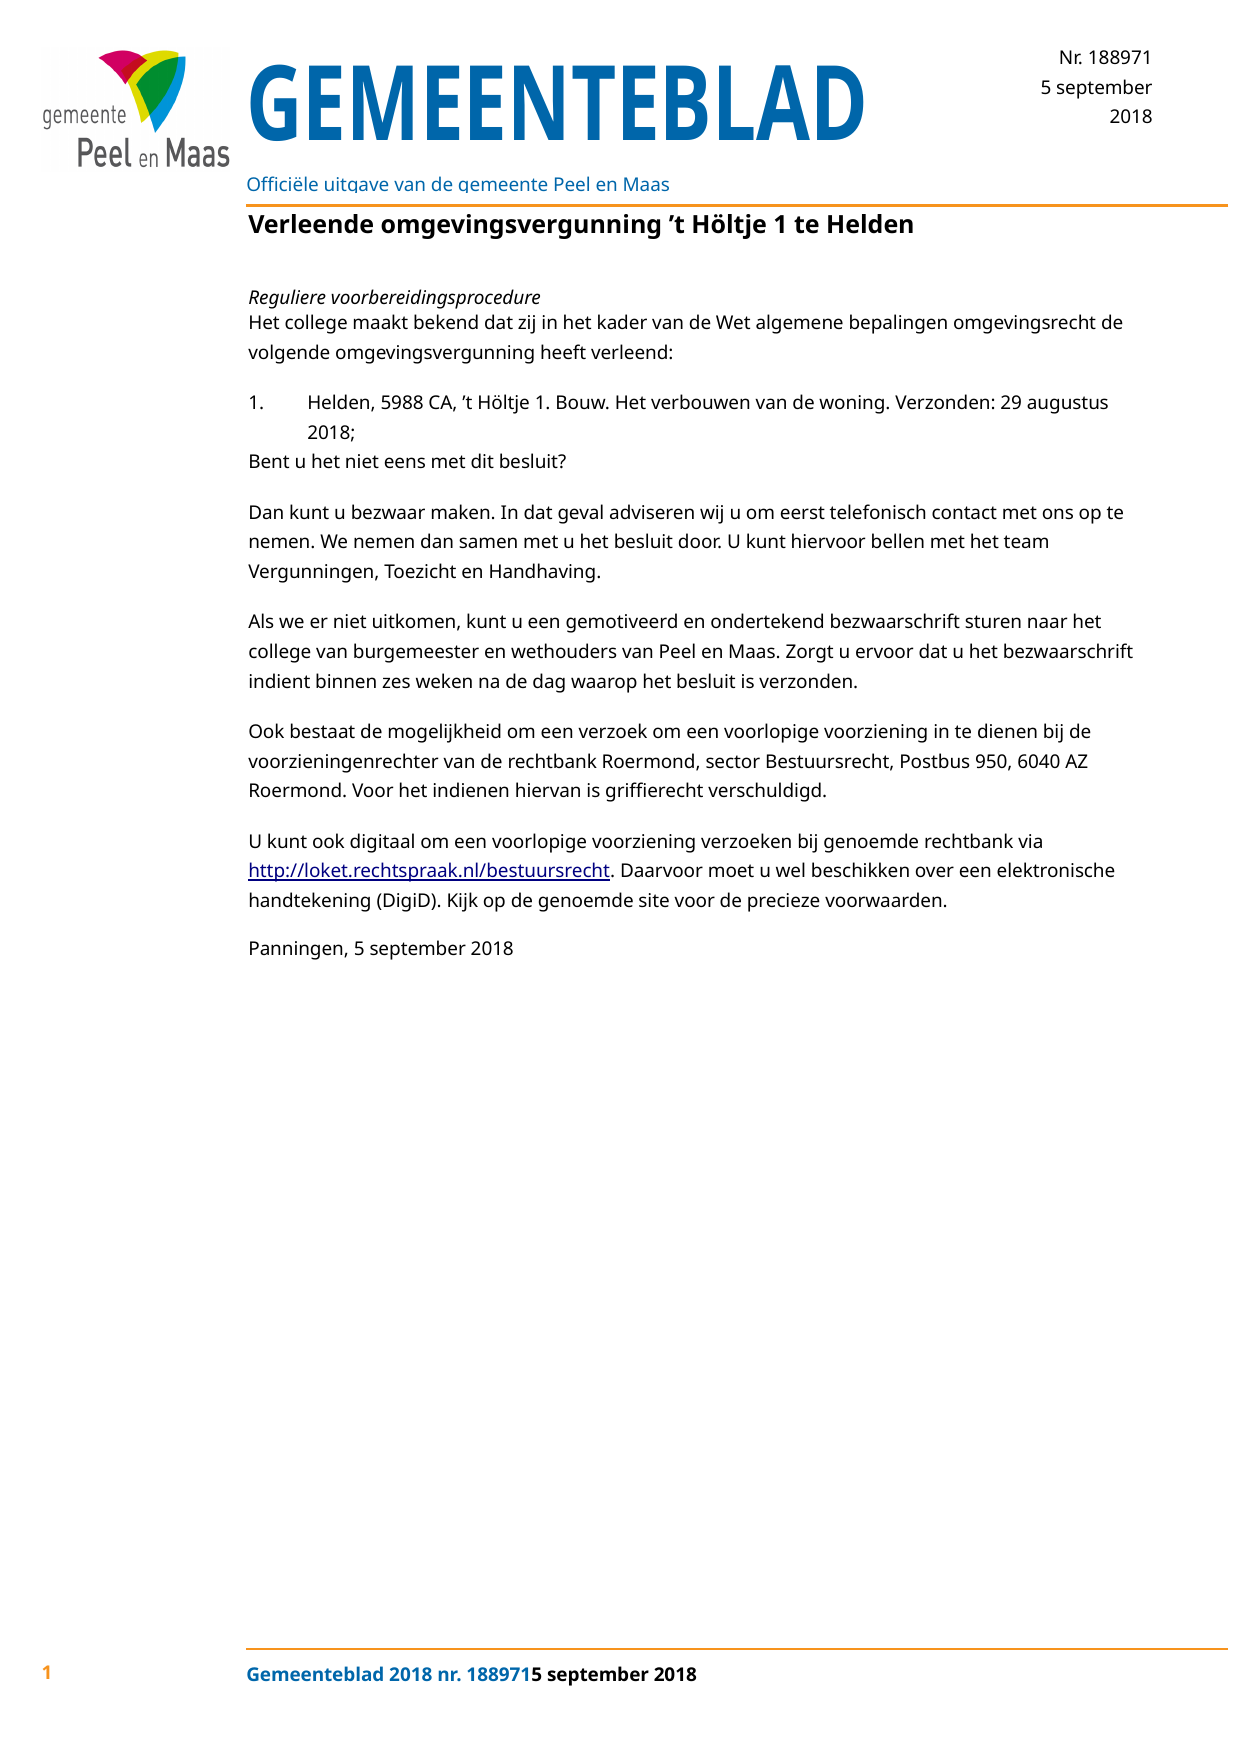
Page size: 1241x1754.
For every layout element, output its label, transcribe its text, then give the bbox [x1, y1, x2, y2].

text Panningen, 5 september 2018 [248, 935, 1152, 961]
list Helden, 5988 CA, ’t Höltje 1. Bouw. Het verbouwen van de woning. Verzonden: 29 augustus 2018; [248, 389, 1152, 445]
text Bent u het niet eens met dit besluit? [248, 449, 1152, 474]
text Als we er niet uitkomen, kunt u een gemotiveerd en ondertekend bezwaarschrift sturen naar het college van burgemeester en wethouders van Peel en Maas. Zorgt u ervoor dat u het bezwaarschrift indient binnen zes weken na de dag waarop het besluit is verzonden. [248, 609, 1152, 694]
picture [41, 47, 231, 172]
text Reguliere voorbereidingsprocedure [248, 284, 1152, 309]
text Dan kunt u bezwaar maken. In dat geval adviseren wij u om eerst telefonisch contact met ons op te nemen. We nemen dan samen met u het besluit door. U kunt hiervoor bellen met het team Vergunningen, Toezicht en Handhaving. [248, 499, 1152, 584]
text U kunt ook digitaal om een voorlopige voorziening verzoeken bij genoemde rechtbank via http://loket.rechtspraak.nl/bestuursrecht. Daarvoor moet u wel beschikken over een elektronische handtekening (DigiD). Kijk op de genoemde site voor de precieze voorwaarden. [248, 828, 1152, 913]
text Ook bestaat de mogelijkheid om een verzoek om een voorlopige voorziening in te dienen bij de voorzieningenrechter van de rechtbank Roermond, sector Bestuursrecht, Postbus 950, 6040 AZ Roermond. Voor het indienen hiervan is griffierecht verschuldigd. [248, 718, 1152, 803]
text Verleende omgevingsvergunning ’t Höltje 1 te Helden [248, 207, 1152, 241]
text Het college maakt bekend dat zij in het kader van de Wet algemene bepalingen omgevingsrecht de volgende omgevingsvergunning heeft verleend: [248, 309, 1152, 365]
